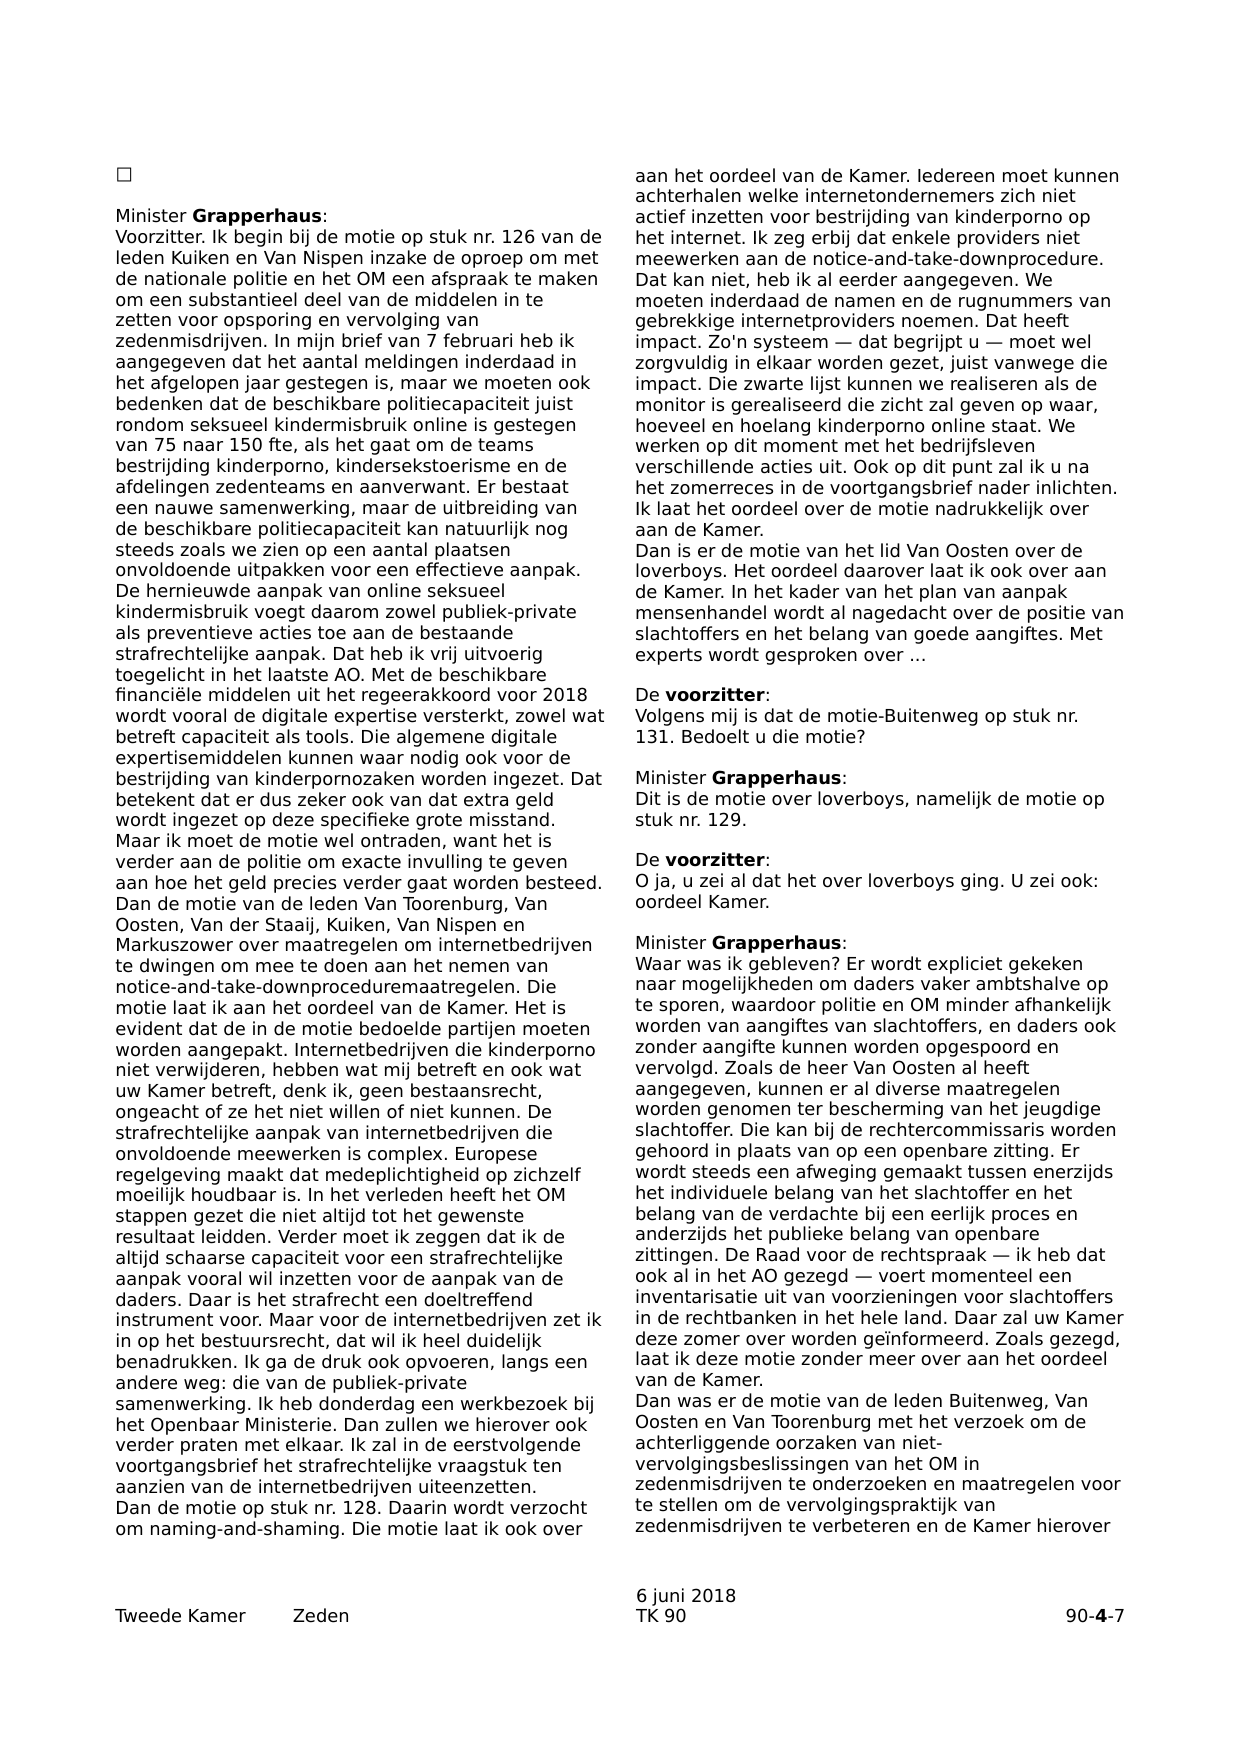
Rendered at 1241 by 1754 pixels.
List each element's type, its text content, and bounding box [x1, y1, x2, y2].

text Dan is er de motie van het lid Van Oosten over de loverboys. Het oordeel daarover laat ik ook over aan de Kamer. In het kader van het plan van aanpak mensenhandel wordt al nagedacht over de positie van slachtoffers en het belang van goede aangiftes. Met experts wordt gesproken over ... [635, 540, 1125, 665]
text Dan was er de motie van de leden Buitenweg, Van Oosten en Van Toorenburg met het verzoek om de achterliggende oorzaken van niet-vervolgingsbeslissingen van het OM in zedenmisdrijven te onderzoeken en maatregelen voor te stellen om de vervolgingspraktijk van zedenmisdrijven te verbeteren en de Kamer hierover [635, 1391, 1125, 1537]
text Waar was ik gebleven? Er wordt expliciet gekeken naar mogelijkheden om daders vaker ambtshalve op te sporen, waardoor politie en OM minder afhankelijk worden van aangiftes van slachtoffers, en daders ook zonder aangifte kunnen worden opgespoord en vervolgd. Zoals de heer Van Oosten al heeft aangegeven, kunnen er al diverse maatregelen worden genomen ter bescherming van het jeugdige slachtoffer. Die kan bij de rechtercommissaris worden gehoord in plaats van op een openbare zitting. Er wordt steeds een afweging gemaakt tussen enerzijds het individuele belang van het slachtoffer en het belang van de verdachte bij een eerlijk proces en anderzijds het publieke belang van openbare zittingen. De Raad voor de rechtspraak — ik heb dat ook al in het AO gezegd — voert momenteel een inventarisatie uit van voorzieningen voor slachtoffers in de rechtbanken in het hele land. Daar zal uw Kamer deze zomer over worden geïnformeerd. Zoals gezegd, laat ik deze motie zonder meer over aan het oordeel van de Kamer. [635, 953, 1125, 1391]
text Dit is de motie over loverboys, namelijk de motie op stuk nr. 129. [635, 788, 1125, 830]
text Minister Grapperhaus: [635, 932, 1125, 953]
text De voorzitter: [635, 850, 1125, 871]
text Minister Grapperhaus: [635, 768, 1125, 788]
text De voorzitter: [635, 685, 1125, 706]
text Voorzitter. Ik begin bij de motie op stuk nr. 126 van de leden Kuiken en Van Nispen inzake de oproep om met de nationale politie en het OM een afspraak te maken om een substantieel deel van de middelen in te zetten voor opsporing en vervolging van zedenmisdrijven. In mijn brief van 7 februari heb ik aangegeven dat het aantal meldingen inderdaad in het afgelopen jaar gestegen is, maar we moeten ook bedenken dat de beschikbare politiecapaciteit juist rondom seksueel kindermisbruik online is gestegen van 75 naar 150 fte, als het gaat om de teams bestrijding kinderporno, kindersekstoerisme en de afdelingen zedenteams en aanverwant. Er bestaat een nauwe samenwerking, maar de uitbreiding van de beschikbare politiecapaciteit kan natuurlijk nog steeds zoals we zien op een aantal plaatsen onvoldoende uitpakken voor een effectieve aanpak. De hernieuwde aanpak van online seksueel kindermisbruik voegt daarom zowel publiek-private als preventieve acties toe aan de bestaande strafrechtelijke aanpak. Dat heb ik vrij uitvoerig toegelicht in het laatste AO. Met de beschikbare financiële middelen uit het regeerakkoord voor 2018 wordt vooral de digitale expertise versterkt, zowel wat betreft capaciteit als tools. Die algemene digitale expertisemiddelen kunnen waar nodig ook voor de bestrijding van kinderpornozaken worden ingezet. Dat betekent dat er dus zeker ook van dat extra geld wordt ingezet op deze specifieke grote misstand. Maar ik moet de motie wel ontraden, want het is verder aan de politie om exacte invulling te geven aan hoe het geld precies verder gaat worden besteed. [115, 227, 605, 893]
text Volgens mij is dat de motie-Buitenweg op stuk nr. 131. Bedoelt u die motie? [635, 706, 1125, 748]
text Minister Grapperhaus: [115, 206, 605, 227]
text Dan de motie van de leden Van Toorenburg, Van Oosten, Van der Staaij, Kuiken, Van Nispen en Markuszower over maatregelen om internetbedrijven te dwingen om mee te doen aan het nemen van notice-and-take-downproceduremaatregelen. Die motie laat ik aan het oordeel van de Kamer. Het is evident dat de in de motie bedoelde partijen moeten worden aangepakt. Internetbedrijven die kinderporno niet verwijderen, hebben wat mij betreft en ook wat uw Kamer betreft, denk ik, geen bestaansrecht, ongeacht of ze het niet willen of niet kunnen. De strafrechtelijke aanpak van internetbedrijven die onvoldoende meewerken is complex. Europese regelgeving maakt dat medeplichtigheid op zichzelf moeilijk houdbaar is. In het verleden heeft het OM stappen gezet die niet altijd tot het gewenste resultaat leidden. Verder moet ik zeggen dat ik de altijd schaarse capaciteit voor een strafrechtelijke aanpak vooral wil inzetten voor de aanpak van de daders. Daar is het strafrecht een doeltreffend instrument voor. Maar voor de internetbedrijven zet ik in op het bestuursrecht, dat wil ik heel duidelijk benadrukken. Ik ga de druk ook opvoeren, langs een andere weg: die van de publiek-private samenwerking. Ik heb donderdag een werkbezoek bij het Openbaar Ministerie. Dan zullen we hierover ook verder praten met elkaar. Ik zal in de eerstvolgende voortgangsbrief het strafrechtelijke vraagstuk ten aanzien van de internetbedrijven uiteenzetten. [115, 893, 605, 1498]
text O ja, u zei al dat het over loverboys ging. U zei ook: oordeel Kamer. [635, 871, 1125, 912]
text ⬜ [115, 165, 605, 186]
text Dan de motie op stuk nr. 128. Daarin wordt verzocht om naming-and-shaming. Die motie laat ik ook over [115, 1498, 605, 1539]
text aan het oordeel van de Kamer. Iedereen moet kunnen achterhalen welke internetondernemers zich niet actief inzetten voor bestrijding van kinderporno op het internet. Ik zeg erbij dat enkele providers niet meewerken aan de notice-and-take-downprocedure. Dat kan niet, heb ik al eerder aangegeven. We moeten inderdaad de namen en de rugnummers van gebrekkige internetproviders noemen. Dat heeft impact. Zo'n systeem — dat begrijpt u — moet wel zorgvuldig in elkaar worden gezet, juist vanwege die impact. Die zwarte lijst kunnen we realiseren als de monitor is gerealiseerd die zicht zal geven op waar, hoeveel en hoelang kinderporno online staat. We werken op dit moment met het bedrijfsleven verschillende acties uit. Ook op dit punt zal ik u na het zomerreces in de voortgangsbrief nader inlichten. Ik laat het oordeel over de motie nadrukkelijk over aan de Kamer. [635, 165, 1125, 540]
